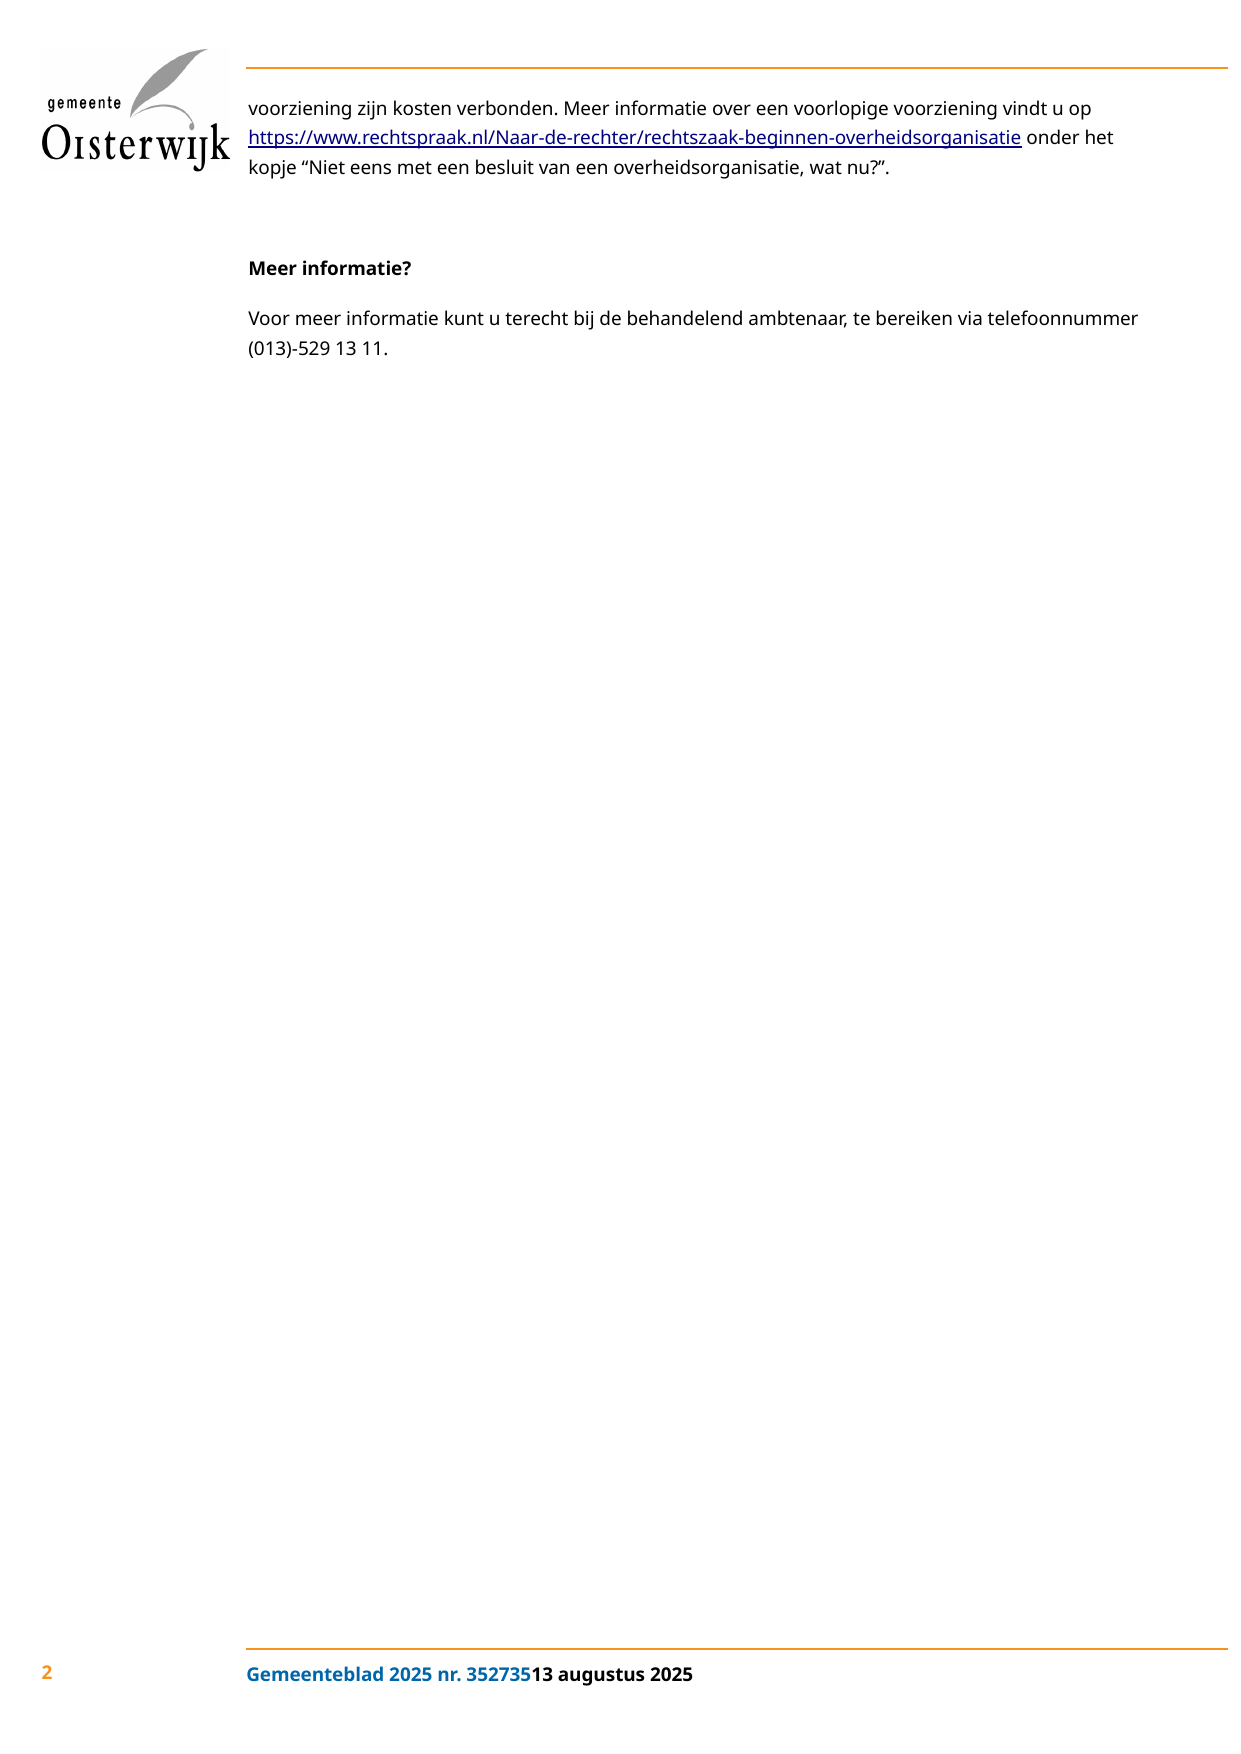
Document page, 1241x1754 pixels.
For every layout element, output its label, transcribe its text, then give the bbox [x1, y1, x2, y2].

text Meer informatie? [248, 255, 1152, 281]
text Voor meer informatie kunt u terecht bij de behandelend ambtenaar, te bereiken via telefoonnummer (013)-529 13 11. [248, 305, 1152, 361]
picture [41, 47, 231, 172]
text voorziening zijn kosten verbonden. Meer informatie over een voorlopige voorziening vindt u op https://www.rechtspraak.nl/Naar-de-rechter/rechtszaak-beginnen-overheidsorganisatie onder het kopje “Niet eens met een besluit van een overheidsorganisatie, wat nu?”. [248, 95, 1152, 180]
